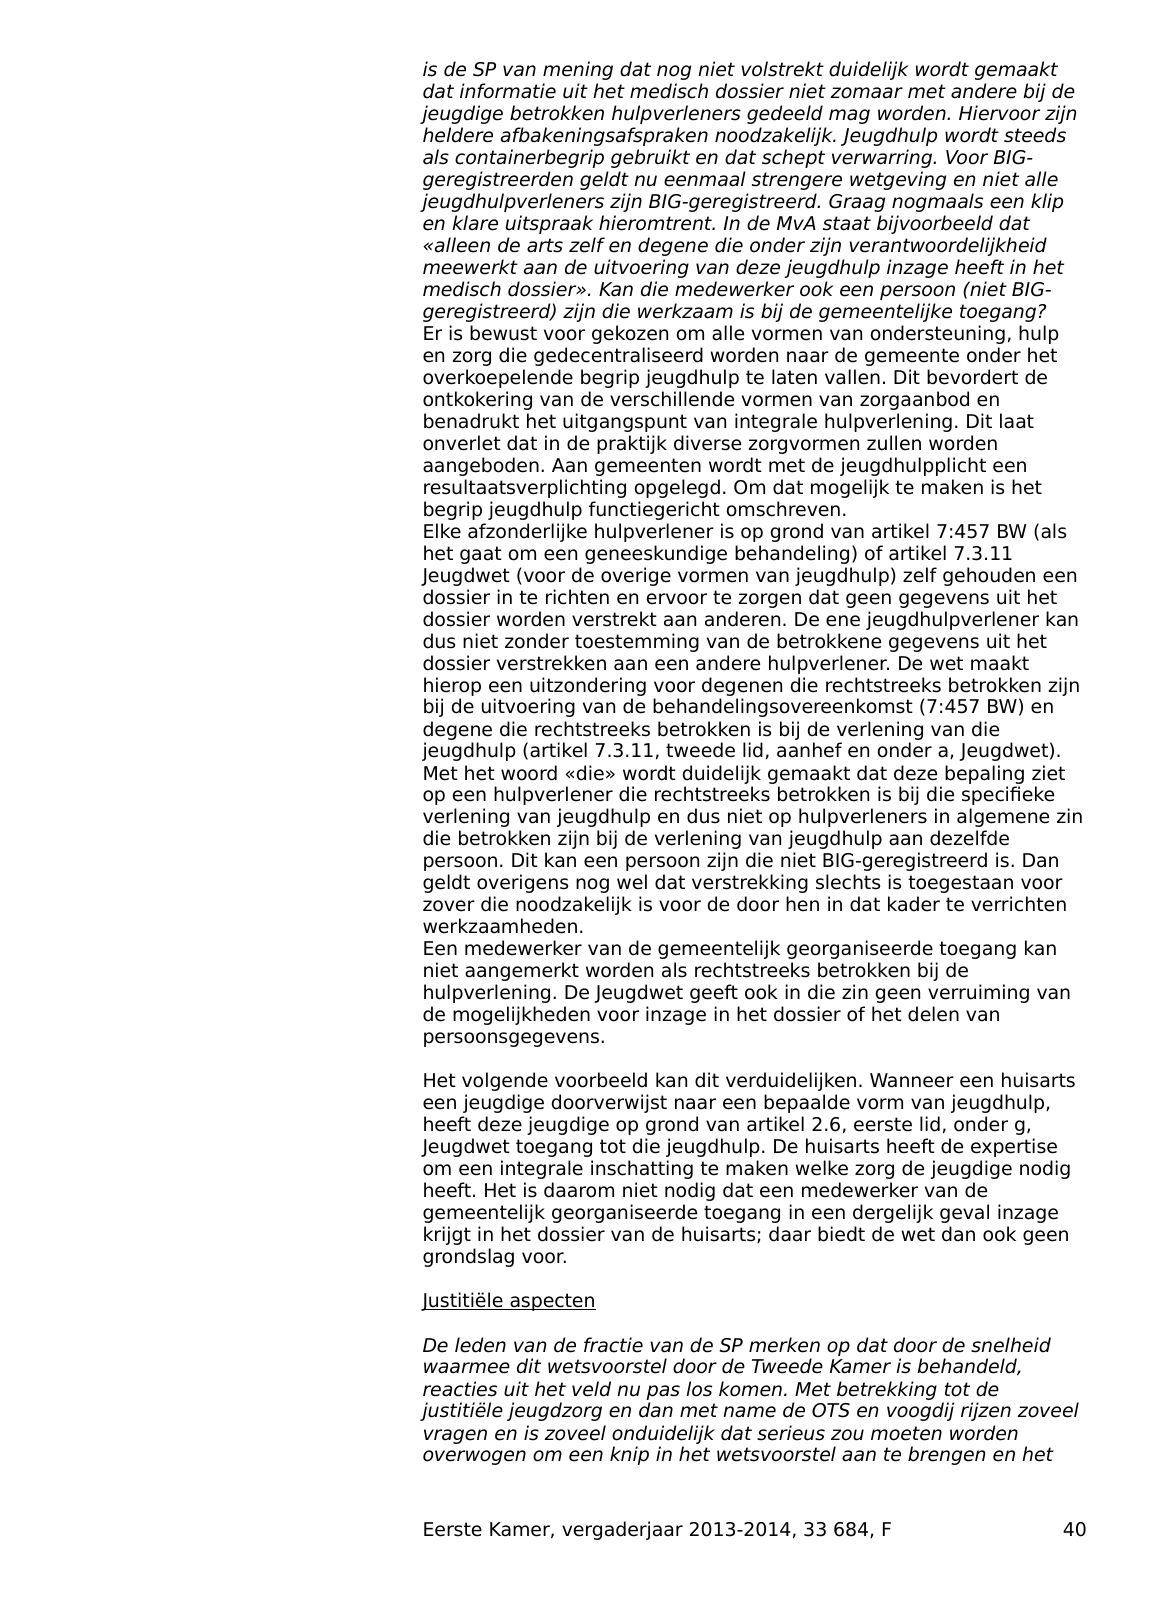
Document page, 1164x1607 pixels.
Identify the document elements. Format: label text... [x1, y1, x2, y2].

text Er is bewust voor gekozen om alle vormen van ondersteuning, hulp en zorg die gedecentraliseerd worden naar de gemeente onder het overkoepelende begrip jeugdhulp te laten vallen. Dit bevordert de ontkokering van de verschillende vormen van zorgaanbod en benadrukt het uitgangspunt van integrale hulpverlening. Dit laat onverlet dat in de praktijk diverse zorgvormen zullen worden aangeboden. Aan gemeenten wordt met de jeugdhulpplicht een resultaatsverplichting opgelegd. Om dat mogelijk te maken is het begrip jeugdhulp functiegericht omschreven. [422, 323, 1087, 521]
subtitle Justitiële aspecten [422, 1290, 1087, 1312]
text is de SP van mening dat nog niet volstrekt duidelijk wordt gemaakt dat informatie uit het medisch dossier niet zomaar met andere bij de jeugdige betrokken hulpverleners gedeeld mag worden. Hiervoor zijn heldere afbakeningsafspraken noodzakelijk. Jeugdhulp wordt steeds als containerbegrip gebruikt en dat schept verwarring. Voor BIG-geregistreerden geldt nu eenmaal strengere wetgeving en niet alle jeugdhulpverleners zijn BIG-geregistreerd. Graag nogmaals een klip en klare uitspraak hieromtrent. In de MvA staat bijvoorbeeld dat «alleen de arts zelf en degene die onder zijn verantwoordelijkheid meewerkt aan de uitvoering van deze jeugdhulp inzage heeft in het medisch dossier». Kan die medewerker ook een persoon (niet BIG-geregistreerd) zijn die werkzaam is bij de gemeentelijke toegang? [422, 59, 1087, 323]
text Het volgende voorbeeld kan dit verduidelijken. Wanneer een huisarts een jeugdige doorverwijst naar een bepaalde vorm van jeugdhulp, heeft deze jeugdige op grond van artikel 2.6, eerste lid, onder g, Jeugdwet toegang tot die jeugdhulp. De huisarts heeft de expertise om een integrale inschatting te maken welke zorg de jeugdige nodig heeft. Het is daarom niet nodig dat een medewerker van de gemeentelijk georganiseerde toegang in een dergelijk geval inzage krijgt in het dossier van de huisarts; daar biedt de wet dan ook geen grondslag voor. [422, 1070, 1087, 1268]
text De leden van de fractie van de SP merken op dat door de snelheid waarmee dit wetsvoorstel door de Tweede Kamer is behandeld, reacties uit het veld nu pas los komen. Met betrekking tot de justitiële jeugdzorg en dan met name de OTS en voogdij rijzen zoveel vragen en is zoveel onduidelijk dat serieus zou moeten worden overwogen om een knip in het wetsvoorstel aan te brengen en het [422, 1334, 1087, 1466]
text Een medewerker van de gemeentelijk georganiseerde toegang kan niet aangemerkt worden als rechtstreeks betrokken bij de hulpverlening. De Jeugdwet geeft ook in die zin geen verruiming van de mogelijkheden voor inzage in het dossier of het delen van persoonsgegevens. [422, 938, 1087, 1048]
text Elke afzonderlijke hulpverlener is op grond van artikel 7:457 BW (als het gaat om een geneeskundige behandeling) of artikel 7.3.11 Jeugdwet (voor de overige vormen van jeugdhulp) zelf gehouden een dossier in te richten en ervoor te zorgen dat geen gegevens uit het dossier worden verstrekt aan anderen. De ene jeugdhulpverlener kan dus niet zonder toestemming van de betrokkene gegevens uit het dossier verstrekken aan een andere hulpverlener. De wet maakt hierop een uitzondering voor degenen die rechtstreeks betrokken zijn bij de uitvoering van de behandelingsovereenkomst (7:457 BW) en degene die rechtstreeks betrokken is bij de verlening van die jeugdhulp (artikel 7.3.11, tweede lid, aanhef en onder a, Jeugdwet). Met het woord «die» wordt duidelijk gemaakt dat deze bepaling ziet op een hulpverlener die rechtstreeks betrokken is bij die specifieke verlening van jeugdhulp en dus niet op hulpverleners in algemene zin die betrokken zijn bij de verlening van jeugdhulp aan dezelfde persoon. Dit kan een persoon zijn die niet BIG-geregistreerd is. Dan geldt overigens nog wel dat verstrekking slechts is toegestaan voor zover die noodzakelijk is voor de door hen in dat kader te verrichten werkzaamheden. [422, 521, 1087, 938]
